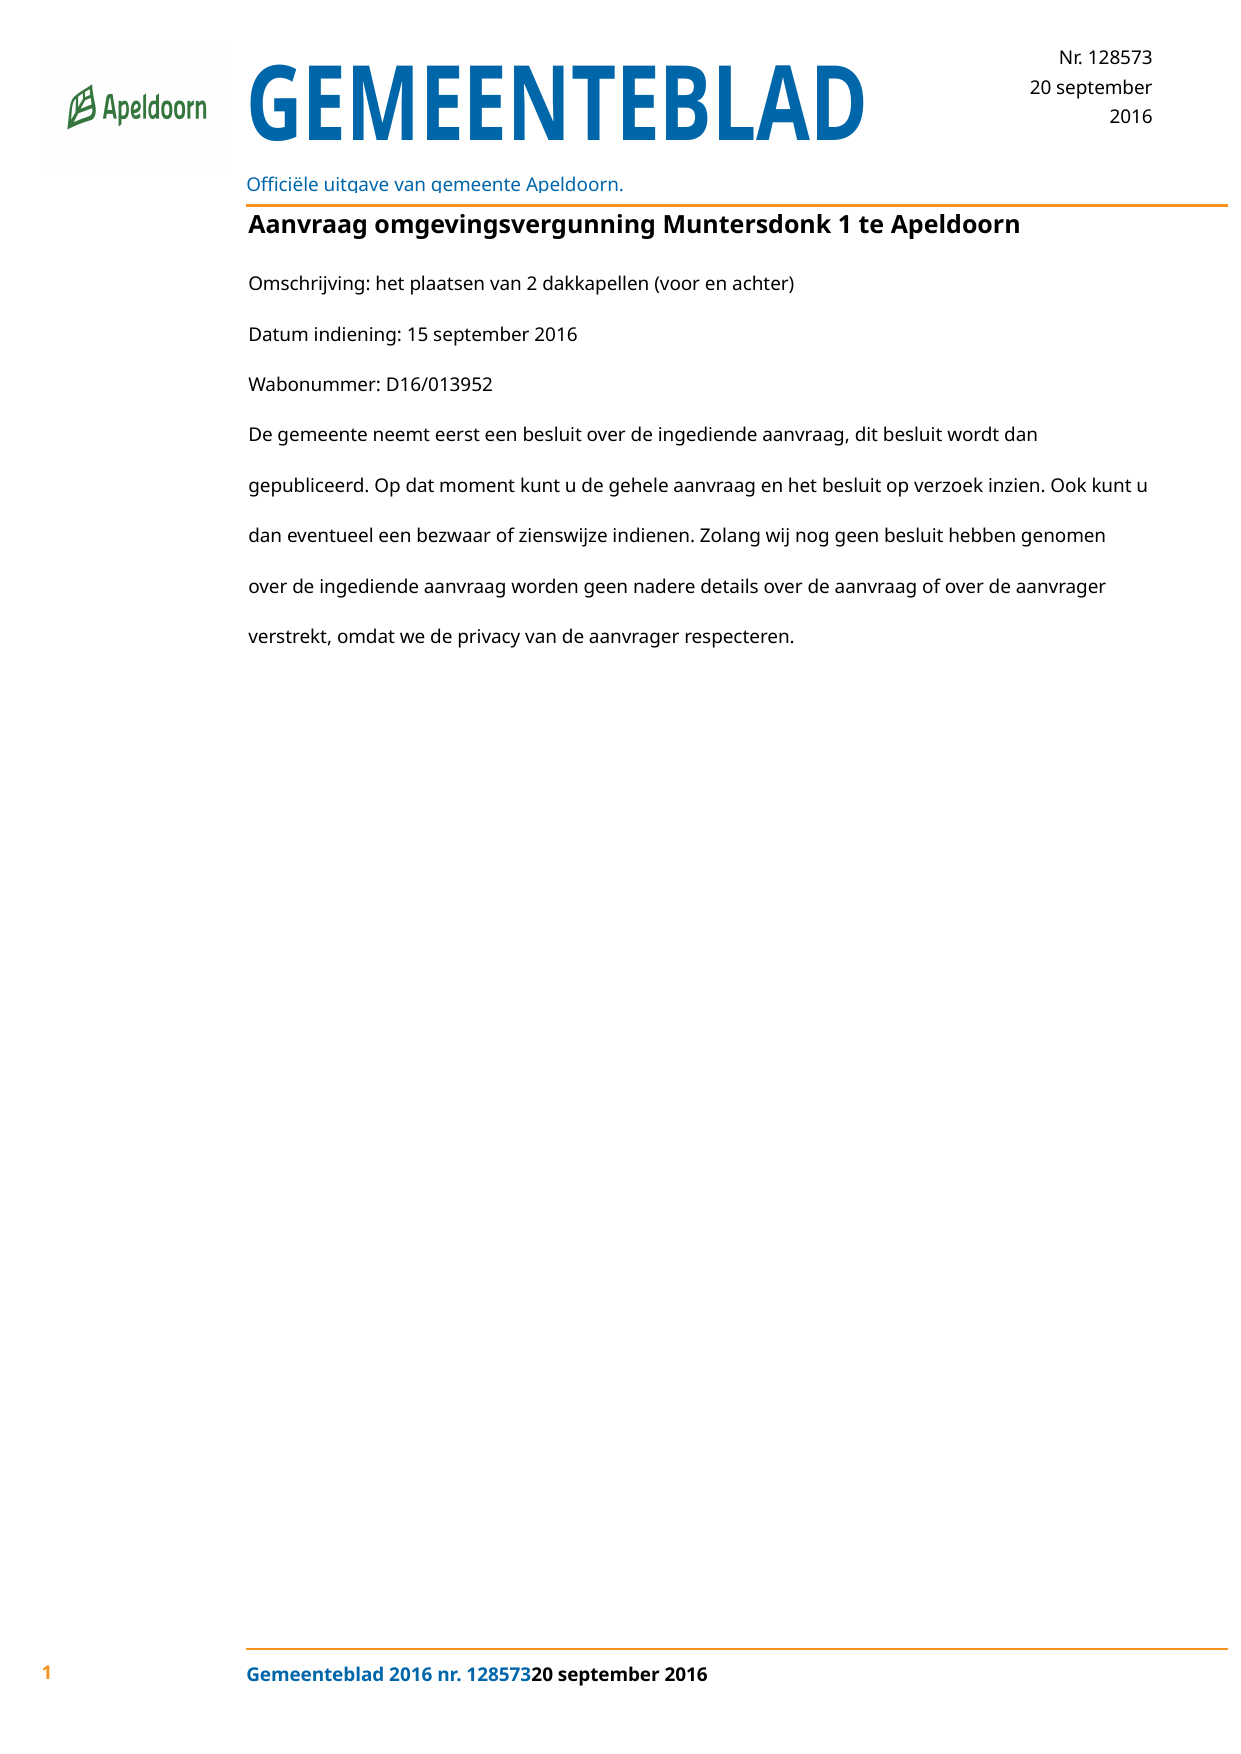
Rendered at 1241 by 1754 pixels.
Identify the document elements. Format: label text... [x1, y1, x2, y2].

text Omschrijving: het plaatsen van 2 dakkapellen (voor en achter) [248, 270, 1152, 296]
text verstrekt, omdat we de privacy van de aanvrager respecteren. [248, 623, 1152, 649]
text Wabonummer: D16/013952 [248, 371, 1152, 397]
text over de ingediende aanvraag worden geen nadere details over de aanvraag of over de aanvrager [248, 573, 1152, 598]
text dan eventueel een bezwaar of zienswijze indienen. Zolang wij nog geen besluit hebben genomen [248, 522, 1152, 548]
text De gemeente neemt eerst een besluit over de ingediende aanvraag, dit besluit wordt dan [248, 422, 1152, 447]
text Aanvraag omgevingsvergunning Muntersdonk 1 te Apeldoorn [248, 207, 1152, 241]
text Datum indiening: 15 september 2016 [248, 321, 1152, 346]
picture [41, 47, 231, 172]
text gepubliceerd. Op dat moment kunt u de gehele aanvraag en het besluit op verzoek inzien. Ook kunt u [248, 472, 1152, 498]
